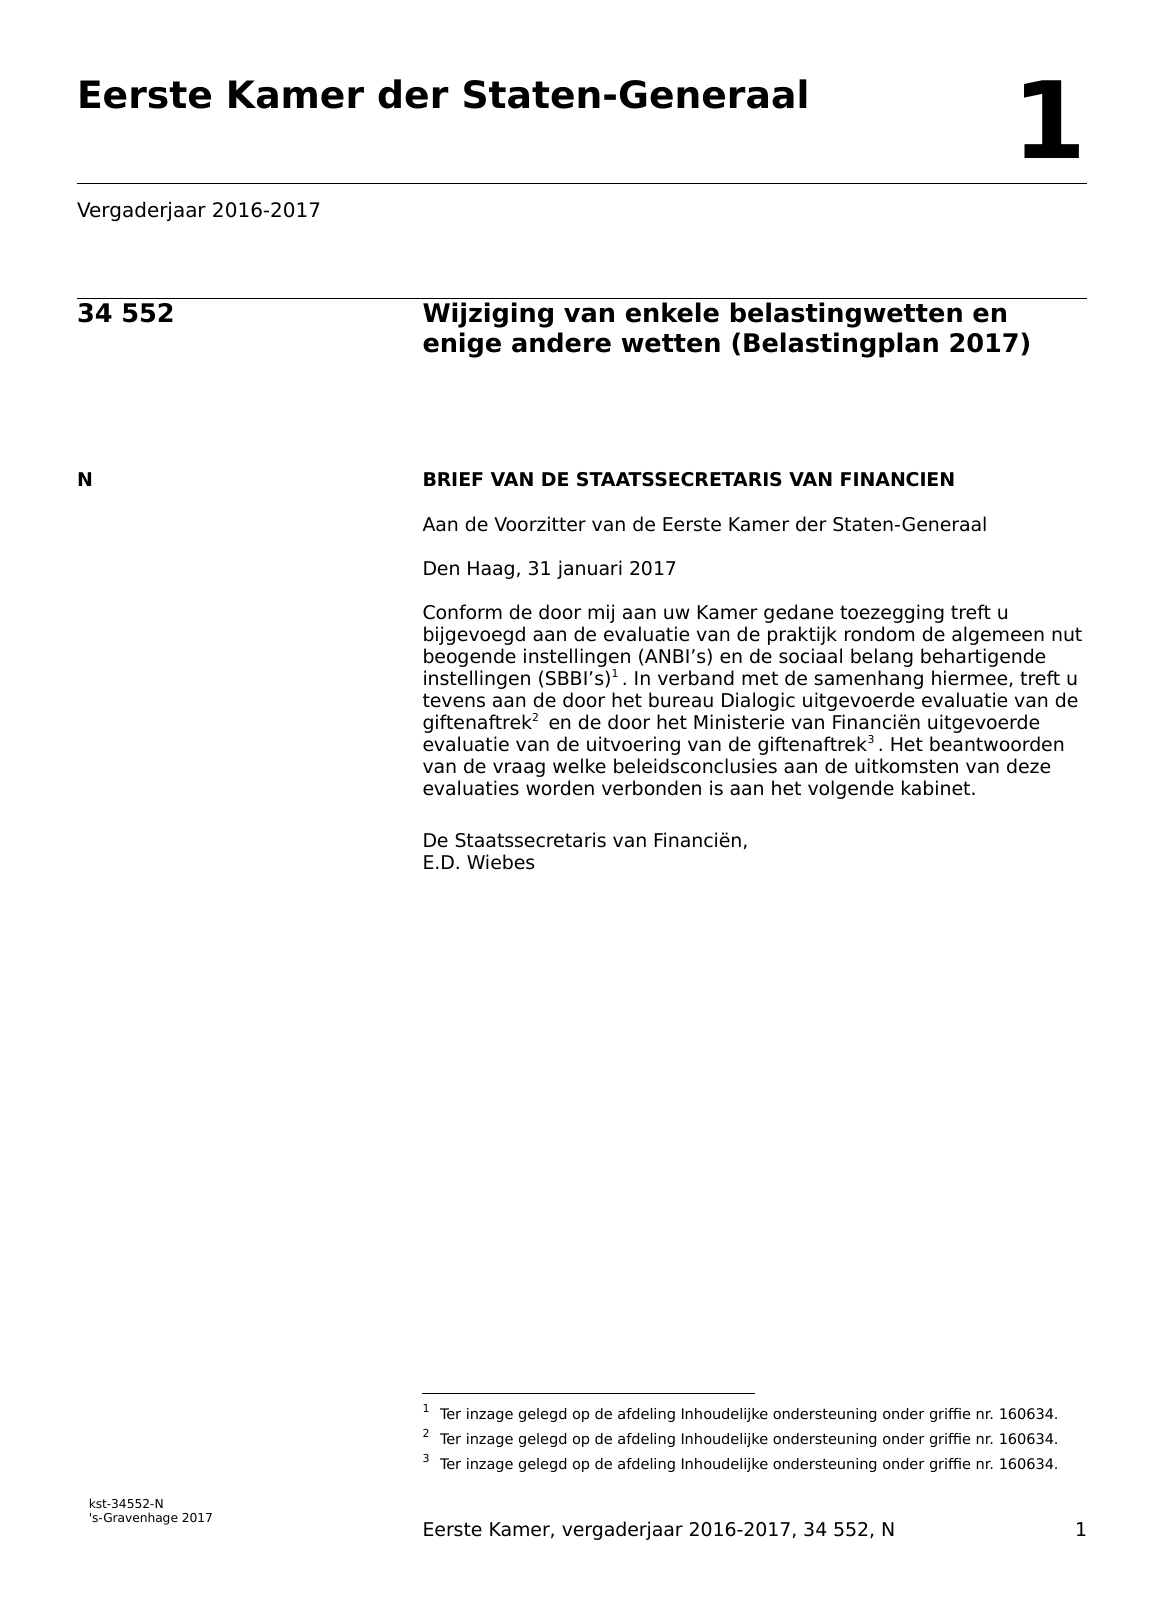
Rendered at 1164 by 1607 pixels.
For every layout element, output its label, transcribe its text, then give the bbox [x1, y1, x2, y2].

text Ter inzage gelegd op de afdeling Inhoudelijke ondersteuning onder griffie nr. 160634. [422, 1452, 1087, 1474]
text De Staatssecretaris van Financiën, E.D. Wiebes [422, 830, 1087, 874]
text Ter inzage gelegd op de afdeling Inhoudelijke ondersteuning onder griffie nr. 160634. [422, 1427, 1087, 1449]
table_header 1 [886, 59, 1087, 183]
subtitle 34 552 Wijziging van enkele belastingwetten en enige andere wetten (Belastingplan 2017) [77, 299, 1087, 358]
text 's-Gravenhage 2017 [88, 1511, 323, 1525]
text Conform de door mij aan uw Kamer gedane toezegging treft u bijgevoegd aan de evaluatie van de praktijk rondom de algemeen nut beogende instellingen (ANBI’s) en de sociaal belang behartigende instellingen (SBBI’s). In verband met de samenhang hiermee, treft u tevens aan de door het bureau Dialogic uitgevoerde evaluatie van de giftenaftrek en de door het Ministerie van Financiën uitgevoerde evaluatie van de uitvoering van de giftenaftrek. Het beantwoorden van de vraag welke beleidsconclusies aan de uitkomsten van deze evaluaties worden verbonden is aan het volgende kabinet. [422, 602, 1087, 800]
table_cell Vergaderjaar 2016-2017 [77, 184, 1087, 298]
text Den Haag, 31 januari 2017 [422, 558, 1087, 580]
table_header Eerste Kamer der Staten-Generaal [77, 59, 886, 183]
subtitle N BRIEF VAN DE STAATSSECRETARIS VAN FINANCIEN [77, 469, 1087, 491]
text kst-34552-N [88, 1497, 323, 1511]
text Aan de Voorzitter van de Eerste Kamer der Staten-Generaal [422, 513, 1087, 536]
text Ter inzage gelegd op de afdeling Inhoudelijke ondersteuning onder griffie nr. 160634. [422, 1402, 1087, 1424]
